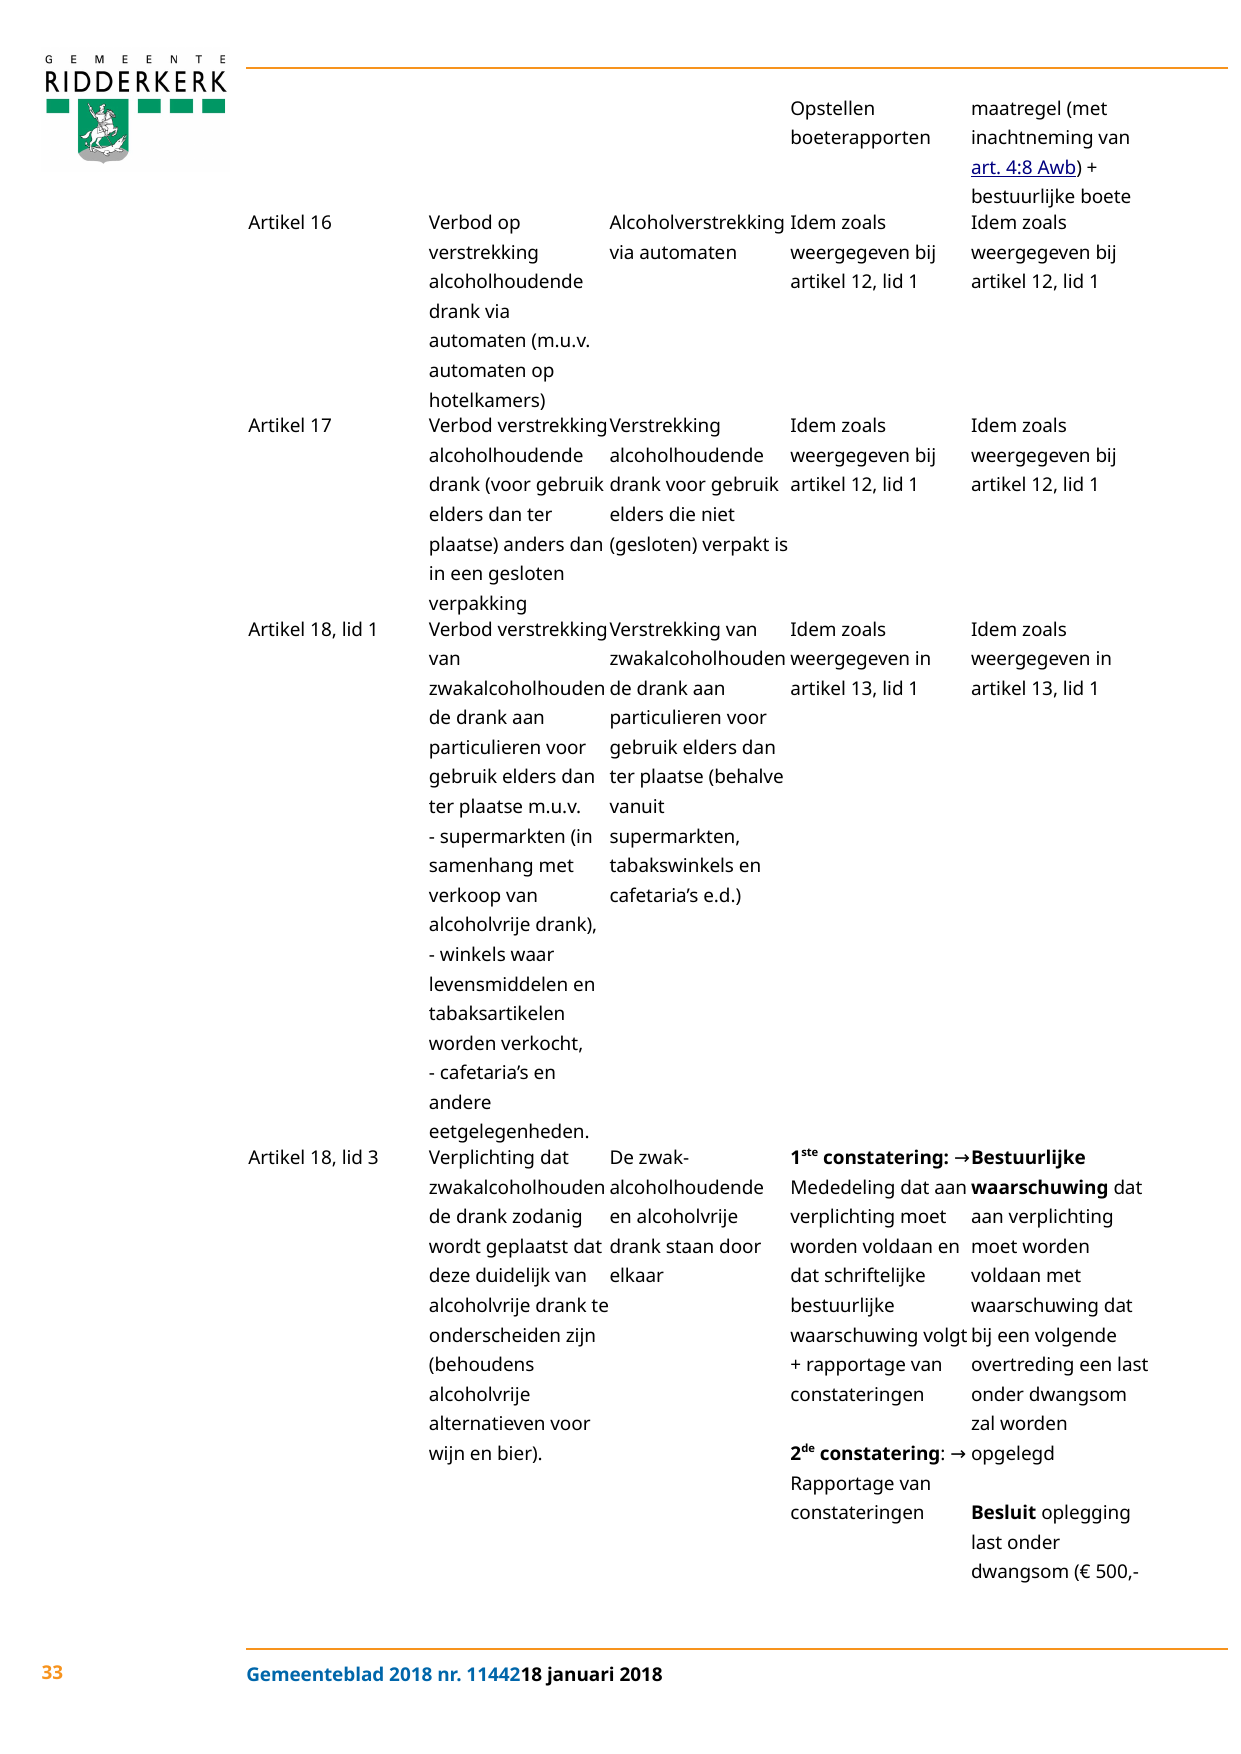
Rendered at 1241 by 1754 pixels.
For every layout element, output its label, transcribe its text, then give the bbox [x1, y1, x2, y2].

table_cell Verbod verstrekking alcoholhoudende drank (voor gebruik elders dan ter plaatse) anders dan in een gesloten verpakking [429, 413, 609, 616]
table_cell Verstrekking alcoholhoudende drank voor gebruik elders die niet (gesloten) verpakt is [609, 413, 790, 616]
table_cell Artikel 16 [248, 209, 429, 412]
table_cell De zwak- alcoholhoudende en alcoholvrije drank staan door elkaar [609, 1144, 790, 1584]
table_cell Verplichting dat zwakalcoholhoudende drank zodanig wordt geplaatst dat deze duidelijk van alcoholvrije drank te onderscheiden zijn (behoudens alcoholvrije alternatieven voor wijn en bier). [429, 1144, 609, 1584]
table_cell maatregel (met inachtneming van art. 4:8 Awb) + bestuurlijke boete [971, 95, 1152, 209]
table_cell [609, 95, 790, 209]
table_cell Idem zoals weergegeven bij artikel 12, lid 1 [790, 413, 971, 616]
table_cell Opstellen boeterapporten [790, 95, 971, 209]
table_cell Idem zoals weergegeven bij artikel 12, lid 1 [971, 413, 1152, 616]
table_cell Verbod verstrekking van zwakalcoholhoudende drank aan particulieren voor gebruik elders dan ter plaatse m.u.v. - supermarkten (in samenhang met verkoop van alcoholvrije drank), - winkels waar levensmiddelen en tabaksartikelen worden verkocht, - cafetaria’s en andere eetgelegenheden. [429, 616, 609, 1144]
table_cell Verstrekking van zwakalcoholhoudende drank aan particulieren voor gebruik elders dan ter plaatse (behalve vanuit supermarkten, tabakswinkels en cafetaria’s e.d.) [609, 616, 790, 1144]
table_cell [248, 95, 429, 209]
table_cell Artikel 17 [248, 413, 429, 616]
table_cell Idem zoals weergegeven in artikel 13, lid 1 [790, 616, 971, 1144]
table_cell Artikel 18, lid 3 [248, 1144, 429, 1584]
table_cell Idem zoals weergegeven in artikel 13, lid 1 [971, 616, 1152, 1144]
picture [41, 47, 231, 172]
table_cell Artikel 18, lid 1 [248, 616, 429, 1144]
table_cell Bestuurlijke waarschuwing dat aan verplichting moet worden voldaan met waarschuwing dat bij een volgende overtreding een last onder dwangsom zal worden opgelegd Besluit oplegging last onder dwangsom (€ 500,- [971, 1144, 1152, 1584]
table_cell Idem zoals weergegeven bij artikel 12, lid 1 [790, 209, 971, 412]
table_cell [429, 95, 609, 209]
table_cell Verbod op verstrekking alcoholhoudende drank via automaten (m.u.v. automaten op hotelkamers) [429, 209, 609, 412]
table_cell Alcoholverstrekking via automaten [609, 209, 790, 412]
table_cell 1ste constatering: → Mededeling dat aan verplichting moet worden voldaan en dat schriftelijke bestuurlijke waarschuwing volgt + rapportage van constateringen 2de constatering: → Rapportage van constateringen [790, 1144, 971, 1584]
table_cell Idem zoals weergegeven bij artikel 12, lid 1 [971, 209, 1152, 412]
